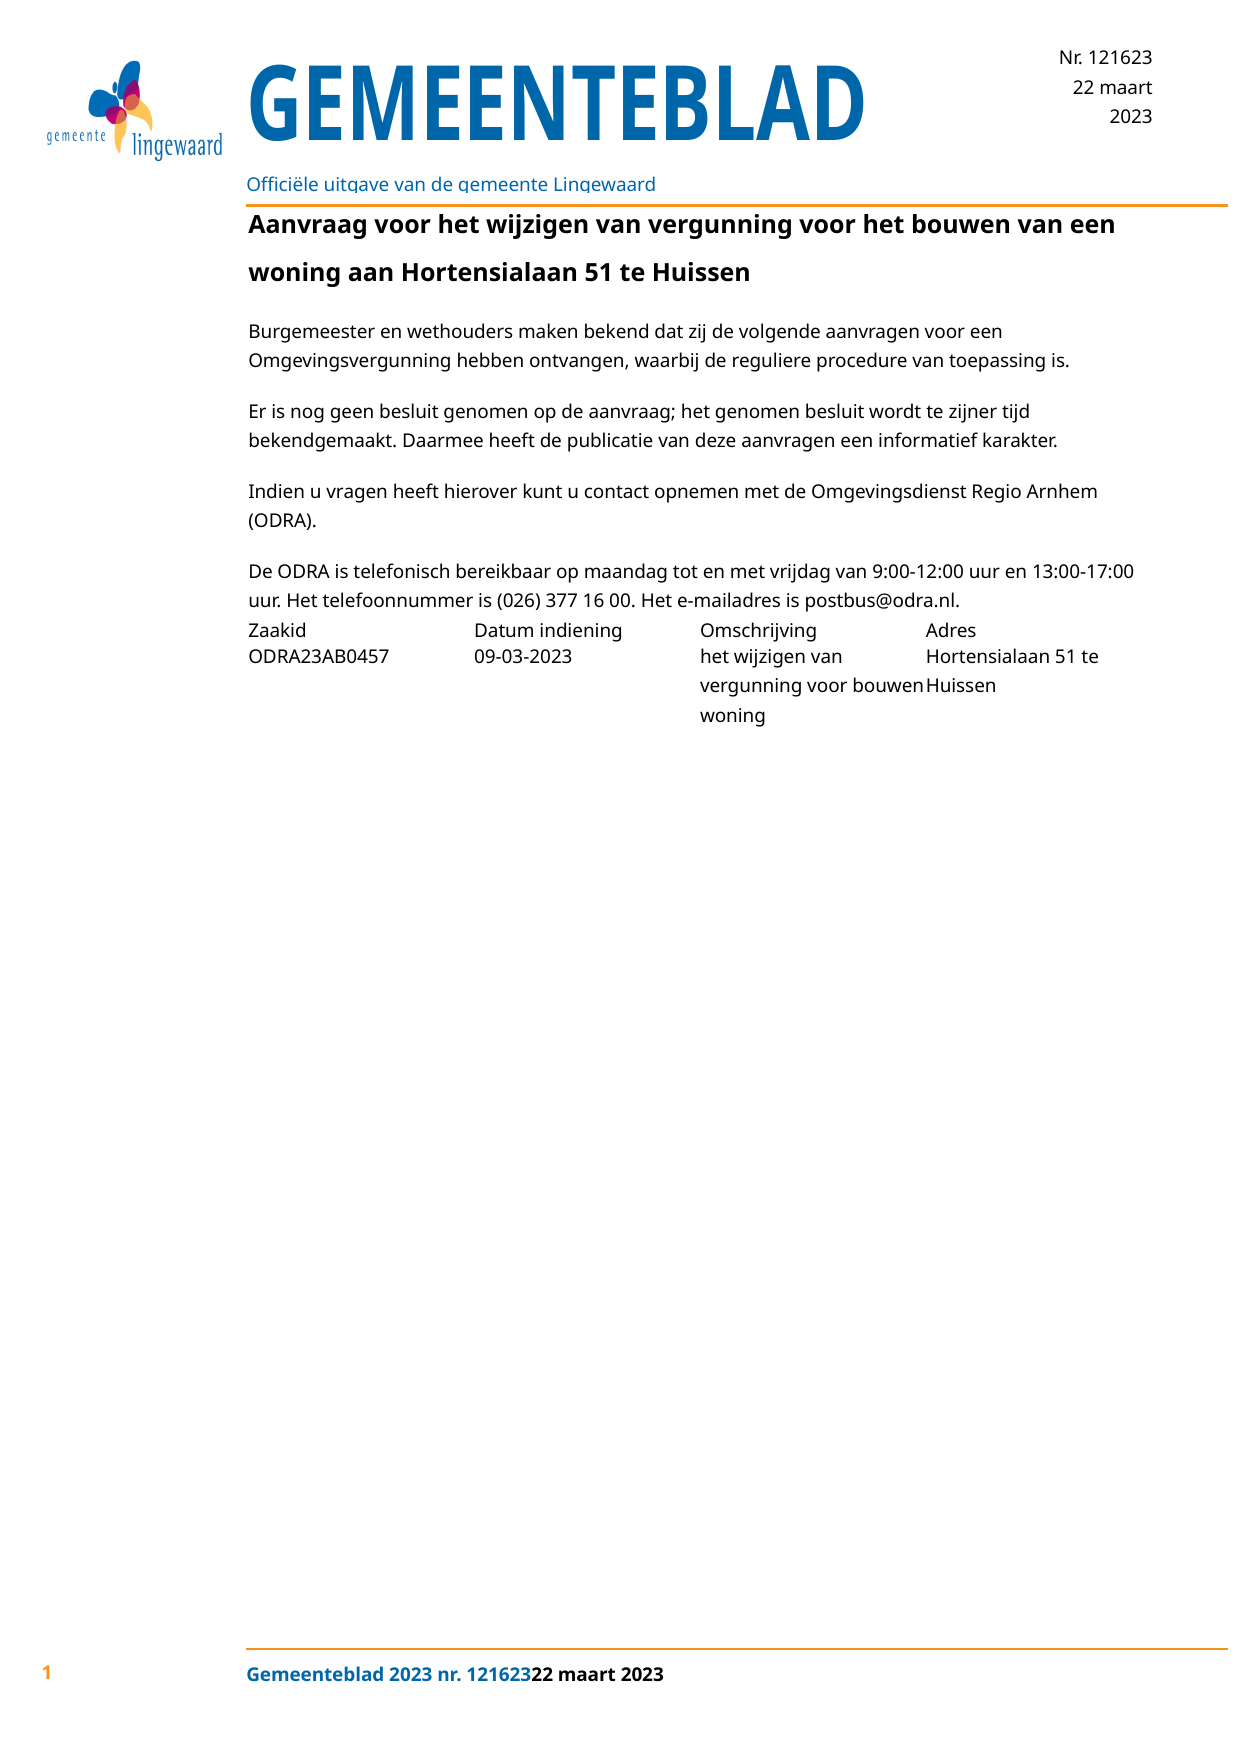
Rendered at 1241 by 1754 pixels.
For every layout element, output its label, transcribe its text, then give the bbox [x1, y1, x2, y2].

text De ODRA is telefonisch bereikbaar op maandag tot en met vrijdag van 9:00-12:00 uur en 13:00-17:00 uur. Het telefoonnummer is (026) 377 16 00. Het e-mailadres is postbus@odra.nl. [248, 558, 1152, 613]
text Burgemeester en wethouders maken bekend dat zij de volgende aanvragen voor een Omgevingsvergunning hebben ontvangen, waarbij de reguliere procedure van toepassing is. [248, 318, 1152, 373]
table_cell het wijzigen van vergunning voor bouwen woning [700, 643, 926, 728]
table_header Zaakid [248, 617, 474, 643]
table_header Datum indiening [474, 617, 700, 643]
table_cell Hortensialaan 51 te Huissen [926, 643, 1152, 728]
picture [41, 47, 231, 172]
table_cell ODRA23AB0457 [248, 643, 474, 728]
table_header Omschrijving [700, 617, 926, 643]
table_header Adres [926, 617, 1152, 643]
text Indien u vragen heeft hierover kunt u contact opnemen met de Omgevingsdienst Regio Arnhem (ODRA). [248, 478, 1152, 533]
text Aanvraag voor het wijzigen van vergunning voor het bouwen van een woning aan Hortensialaan 51 te Huissen [248, 207, 1152, 288]
text Er is nog geen besluit genomen op de aanvraag; het genomen besluit wordt te zijner tijd bekendgemaakt. Daarmee heeft de publicatie van deze aanvragen een informatief karakter. [248, 398, 1152, 453]
table_cell 09-03-2023 [474, 643, 700, 728]
